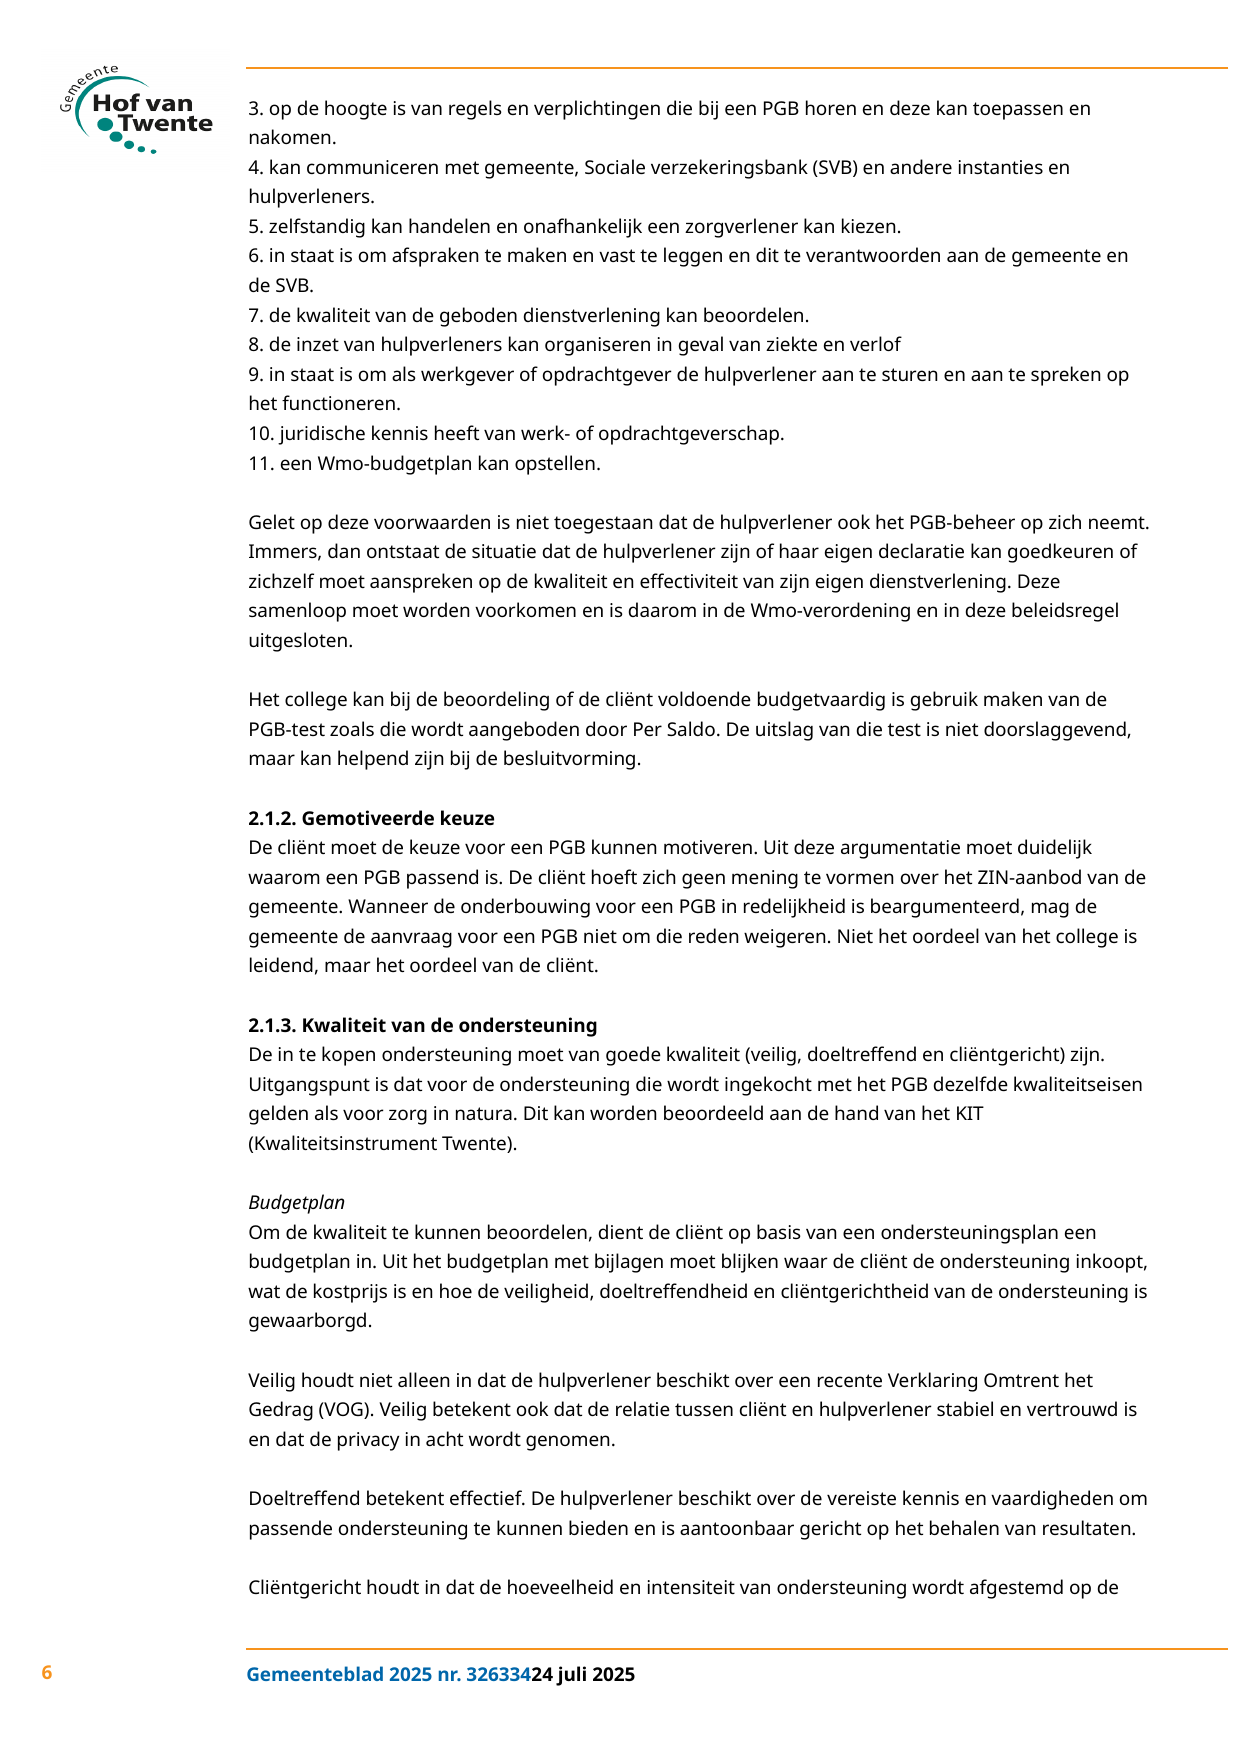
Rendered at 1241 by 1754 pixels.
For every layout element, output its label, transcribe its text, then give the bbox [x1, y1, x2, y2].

text Doeltreffend betekent effectief. De hulpverlener beschikt over de vereiste kennis en vaardigheden om passende ondersteuning te kunnen bieden en is aantoonbaar gericht op het behalen van resultaten. [248, 1485, 1152, 1541]
text Veilig houdt niet alleen in dat de hulpverlener beschikt over een recente Verklaring Omtrent het Gedrag (VOG). Veilig betekent ook dat de relatie tussen cliënt en hulpverlener stabiel en vertrouwd is en dat de privacy in acht wordt genomen. [248, 1367, 1152, 1452]
text Cliëntgericht houdt in dat de hoeveelheid en intensiteit van ondersteuning wordt afgestemd op de [248, 1574, 1152, 1600]
text Budgetplan [248, 1189, 1152, 1215]
text De in te kopen ondersteuning moet van goede kwaliteit (veilig, doeltreffend en cliëntgericht) zijn. Uitgangspunt is dat voor de ondersteuning die wordt ingekocht met het PGB dezelfde kwaliteitseisen gelden als voor zorg in natura. Dit kan worden beoordeeld aan de hand van het KIT (Kwaliteitsinstrument Twente). [248, 1041, 1152, 1156]
text 2.1.3. Kwaliteit van de ondersteuning [248, 1012, 1152, 1038]
text 2.1.2. Gemotiveerde keuze [248, 805, 1152, 831]
text 7. de kwaliteit van de geboden dienstverlening kan beoordelen. [248, 302, 1152, 328]
text 3. op de hoogte is van regels en verplichtingen die bij een PGB horen en deze kan toepassen en nakomen. [248, 95, 1152, 150]
text De cliënt moet de keuze voor een PGB kunnen motiveren. Uit deze argumentatie moet duidelijk waarom een PGB passend is. De cliënt hoeft zich geen mening te vormen over het ZIN-aanbod van de gemeente. Wanneer de onderbouwing voor een PGB in redelijkheid is beargumenteerd, mag de gemeente de aanvraag voor een PGB niet om die reden weigeren. Niet het oordeel van het college is leidend, maar het oordeel van de cliënt. [248, 834, 1152, 978]
text 6. in staat is om afspraken te maken en vast te leggen en dit te verantwoorden aan de gemeente en de SVB. [248, 243, 1152, 298]
text Om de kwaliteit te kunnen beoordelen, dient de cliënt op basis van een ondersteuningsplan een budgetplan in. Uit het budgetplan met bijlagen moet blijken waar de cliënt de ondersteuning inkoopt, wat de kostprijs is en hoe de veiligheid, doeltreffendheid en cliëntgerichtheid van de ondersteuning is gewaarborgd. [248, 1219, 1152, 1333]
text 4. kan communiceren met gemeente, Sociale verzekeringsbank (SVB) en andere instanties en hulpverleners. [248, 154, 1152, 209]
picture [41, 47, 231, 172]
text 11. een Wmo-budgetplan kan opstellen. [248, 450, 1152, 476]
text 10. juridische kennis heeft van werk- of opdrachtgeverschap. [248, 420, 1152, 446]
text 5. zelfstandig kan handelen en onafhankelijk een zorgverlener kan kiezen. [248, 213, 1152, 239]
text Gelet op deze voorwaarden is niet toegestaan dat de hulpverlener ook het PGB-beheer op zich neemt. Immers, dan ontstaat de situatie dat de hulpverlener zijn of haar eigen declaratie kan goedkeuren of zichzelf moet aanspreken op de kwaliteit en effectiviteit van zijn eigen dienstverlening. Deze samenloop moet worden voorkomen en is daarom in de Wmo-verordening en in deze beleidsregel uitgesloten. [248, 509, 1152, 653]
text 8. de inzet van hulpverleners kan organiseren in geval van ziekte en verlof [248, 331, 1152, 357]
text 9. in staat is om als werkgever of opdrachtgever de hulpverlener aan te sturen en aan te spreken op het functioneren. [248, 361, 1152, 416]
text Het college kan bij de beoordeling of de cliënt voldoende budgetvaardig is gebruik maken van de PGB-test zoals die wordt aangeboden door Per Saldo. De uitslag van die test is niet doorslaggevend, maar kan helpend zijn bij de besluitvorming. [248, 686, 1152, 771]
